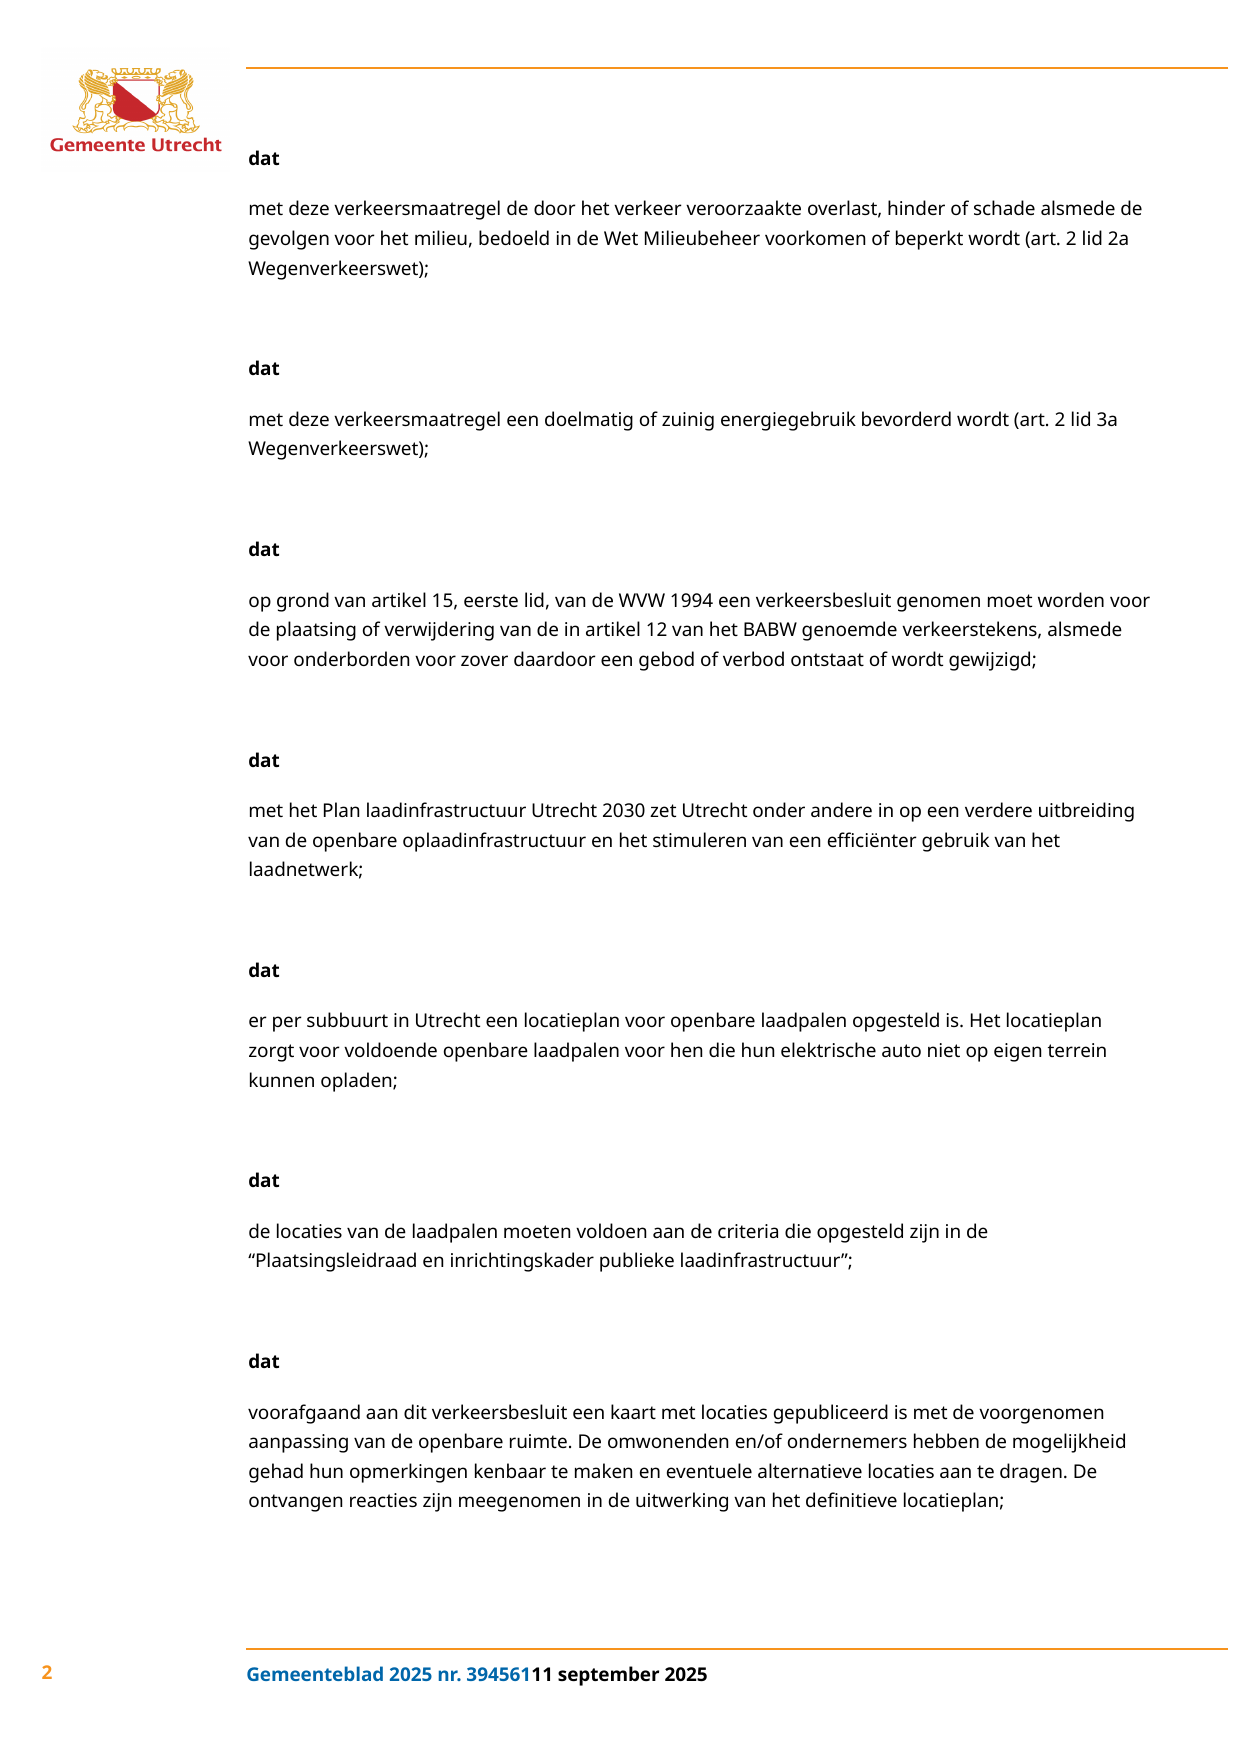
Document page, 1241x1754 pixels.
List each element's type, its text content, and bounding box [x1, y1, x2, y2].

text dat [248, 957, 1152, 983]
text dat [248, 1168, 1152, 1193]
picture [41, 47, 231, 172]
text de locaties van de laadpalen moeten voldoen aan de criteria die opgesteld zijn in de “Plaatsingsleidraad en inrichtingskader publieke laadinfrastructuur”; [248, 1218, 1152, 1273]
text dat [248, 1348, 1152, 1374]
text met deze verkeersmaatregel de door het verkeer veroorzaakte overlast, hinder of schade alsmede de gevolgen voor het milieu, bedoeld in de Wet Milieubeheer voorkomen of beperkt wordt (art. 2 lid 2a Wegenverkeerswet); [248, 196, 1152, 281]
text er per subbuurt in Utrecht een locatieplan voor openbare laadpalen opgesteld is. Het locatieplan zorgt voor voldoende openbare laadpalen voor hen die hun elektrische auto niet op eigen terrein kunnen opladen; [248, 1008, 1152, 1093]
text met het Plan laadinfrastructuur Utrecht 2030 zet Utrecht onder andere in op een verdere uitbreiding van de openbare oplaadinfrastructuur en het stimuleren van een efficiënter gebruik van het laadnetwerk; [248, 797, 1152, 882]
text dat [248, 356, 1152, 381]
text op grond van artikel 15, eerste lid, van de WVW 1994 een verkeersbesluit genomen moet worden voor de plaatsing of verwijdering van de in artikel 12 van het BABW genoemde verkeerstekens, alsmede voor onderborden voor zover daardoor een gebod of verbod ontstaat of wordt gewijzigd; [248, 587, 1152, 672]
text dat [248, 145, 1152, 171]
text dat [248, 747, 1152, 773]
text dat [248, 536, 1152, 562]
text met deze verkeersmaatregel een doelmatig of zuinig energiegebruik bevorderd wordt (art. 2 lid 3a Wegenverkeerswet); [248, 406, 1152, 461]
text voorafgaand aan dit verkeersbesluit een kaart met locaties gepubliceerd is met de voorgenomen aanpassing van de openbare ruimte. De omwonenden en/of ondernemers hebben de mogelijkheid gehad hun opmerkingen kenbaar te maken en eventuele alternatieve locaties aan te dragen. De ontvangen reacties zijn meegenomen in de uitwerking van het definitieve locatieplan; [248, 1399, 1152, 1513]
